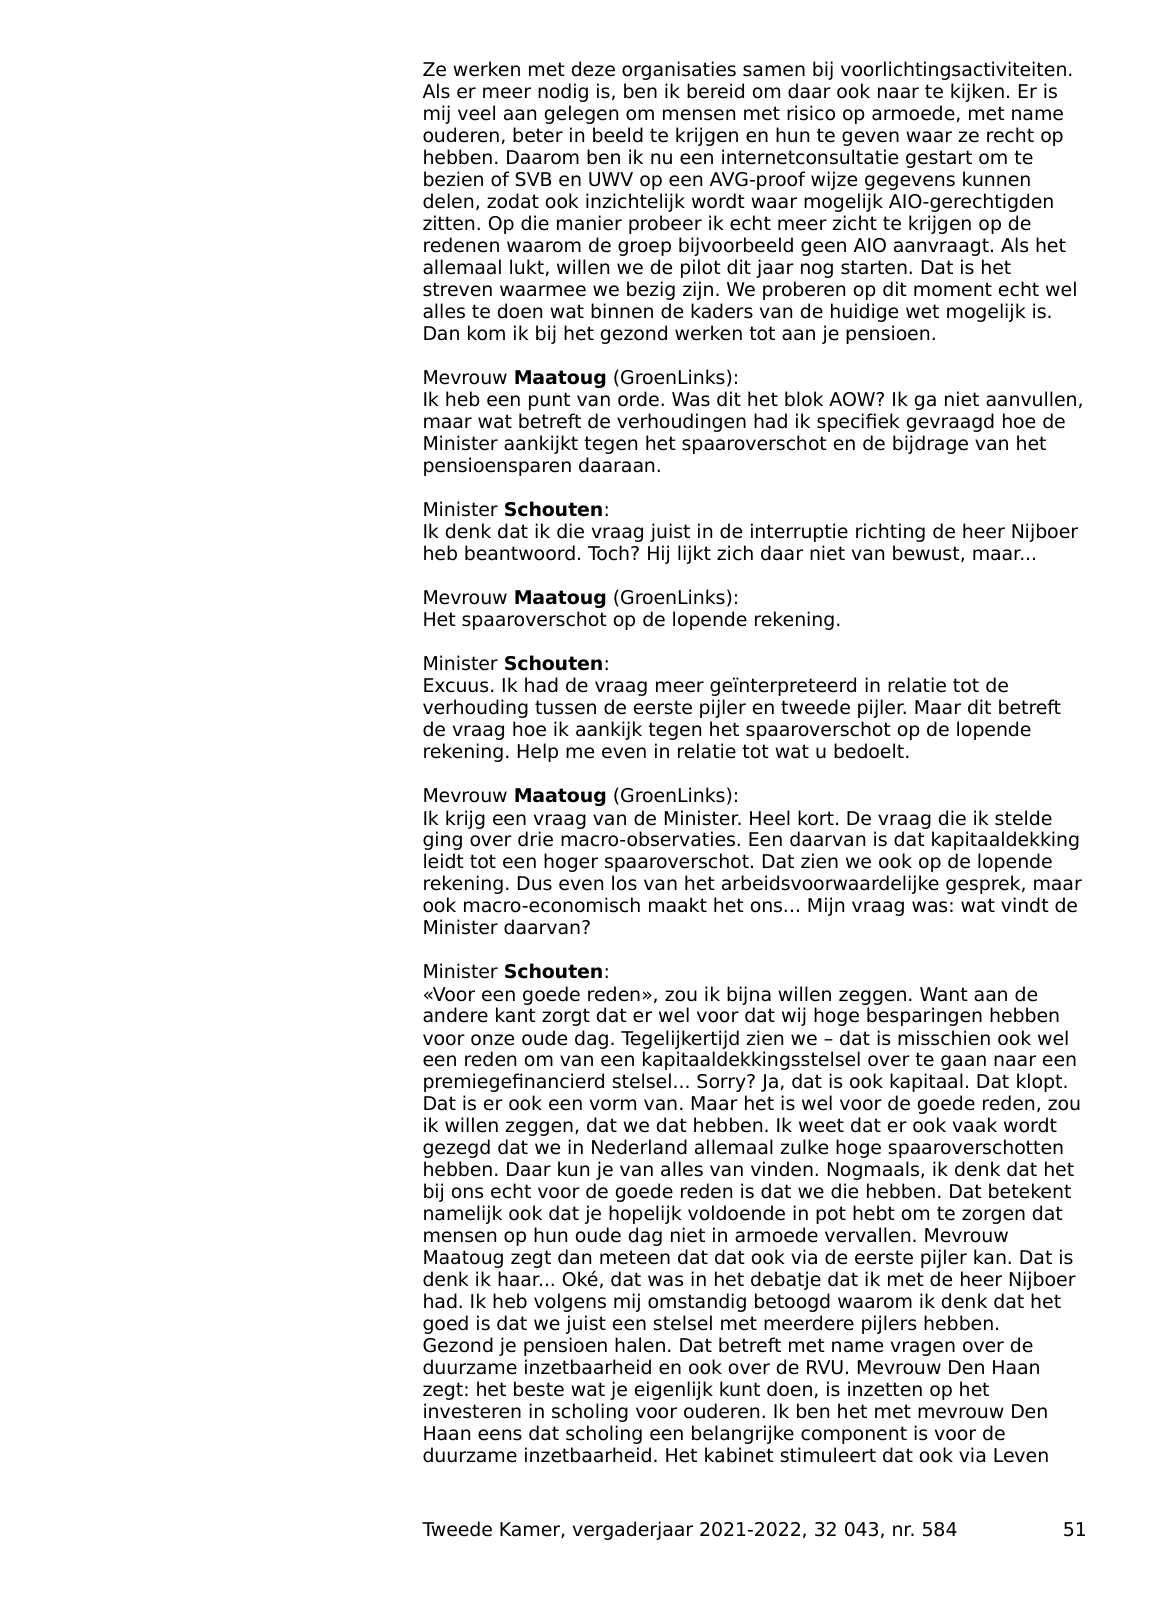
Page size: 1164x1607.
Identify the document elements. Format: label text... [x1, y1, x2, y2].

text Mevrouw Maatoug (GroenLinks): [422, 587, 1087, 609]
text Het spaaroverschot op de lopende rekening. [422, 609, 1087, 631]
text Ik krijg een vraag van de Minister. Heel kort. De vraag die ik stelde ging over drie macro-observaties. Een daarvan is dat kapitaaldekking leidt tot een hoger spaaroverschot. Dat zien we ook op de lopende rekening. Dus even los van het arbeidsvoorwaardelijke gesprek, maar ook macro-economisch maakt het ons... Mijn vraag was: wat vindt de Minister daarvan? [422, 807, 1087, 939]
text Ik heb een punt van orde. Was dit het blok AOW? Ik ga niet aanvullen, maar wat betreft de verhoudingen had ik specifiek gevraagd hoe de Minister aankijkt tegen het spaaroverschot en de bijdrage van het pensioensparen daaraan. [422, 389, 1087, 477]
text Minister Schouten: [422, 961, 1087, 983]
text Dan kom ik bij het gezond werken tot aan je pensioen. [422, 323, 1087, 345]
text Gezond je pensioen halen. Dat betreft met name vragen over de duurzame inzetbaarheid en ook over de RVU. Mevrouw Den Haan zegt: het beste wat je eigenlijk kunt doen, is inzetten op het investeren in scholing voor ouderen. Ik ben het met mevrouw Den Haan eens dat scholing een belangrijke component is voor de duurzame inzetbaarheid. Het kabinet stimuleert dat ook via Leven [422, 1335, 1087, 1467]
text Minister Schouten: [422, 653, 1087, 675]
text «Voor een goede reden», zou ik bijna willen zeggen. Want aan de andere kant zorgt dat er wel voor dat wij hoge besparingen hebben voor onze oude dag. Tegelijkertijd zien we – dat is misschien ook wel een reden om van een kapitaaldekkingsstelsel over te gaan naar een premiegefinancierd stelsel... Sorry? Ja, dat is ook kapitaal. Dat klopt. Dat is er ook een vorm van. Maar het is wel voor de goede reden, zou ik willen zeggen, dat we dat hebben. Ik weet dat er ook vaak wordt gezegd dat we in Nederland allemaal zulke hoge spaaroverschotten hebben. Daar kun je van alles van vinden. Nogmaals, ik denk dat het bij ons echt voor de goede reden is dat we die hebben. Dat betekent namelijk ook dat je hopelijk voldoende in pot hebt om te zorgen dat mensen op hun oude dag niet in armoede vervallen. Mevrouw Maatoug zegt dan meteen dat dat ook via de eerste pijler kan. Dat is denk ik haar... Oké, dat was in het debatje dat ik met de heer Nijboer had. Ik heb volgens mij omstandig betoogd waarom ik denk dat het goed is dat we juist een stelsel met meerdere pijlers hebben. [422, 983, 1087, 1335]
text Mevrouw Maatoug (GroenLinks): [422, 785, 1087, 807]
text Ze werken met deze organisaties samen bij voorlichtingsactiviteiten. Als er meer nodig is, ben ik bereid om daar ook naar te kijken. Er is mij veel aan gelegen om mensen met risico op armoede, met name ouderen, beter in beeld te krijgen en hun te geven waar ze recht op hebben. Daarom ben ik nu een internetconsultatie gestart om te bezien of SVB en UWV op een AVG-proof wijze gegevens kunnen delen, zodat ook inzichtelijk wordt waar mogelijk AIO-gerechtigden zitten. Op die manier probeer ik echt meer zicht te krijgen op de redenen waarom de groep bijvoorbeeld geen AIO aanvraagt. Als het allemaal lukt, willen we de pilot dit jaar nog starten. Dat is het streven waarmee we bezig zijn. We proberen op dit moment echt wel alles te doen wat binnen de kaders van de huidige wet mogelijk is. [422, 59, 1087, 323]
text Excuus. Ik had de vraag meer geïnterpreteerd in relatie tot de verhouding tussen de eerste pijler en tweede pijler. Maar dit betreft de vraag hoe ik aankijk tegen het spaaroverschot op de lopende rekening. Help me even in relatie tot wat u bedoelt. [422, 675, 1087, 763]
text Ik denk dat ik die vraag juist in de interruptie richting de heer Nijboer heb beantwoord. Toch? Hij lijkt zich daar niet van bewust, maar... [422, 521, 1087, 565]
text Minister Schouten: [422, 499, 1087, 521]
text Mevrouw Maatoug (GroenLinks): [422, 367, 1087, 389]
